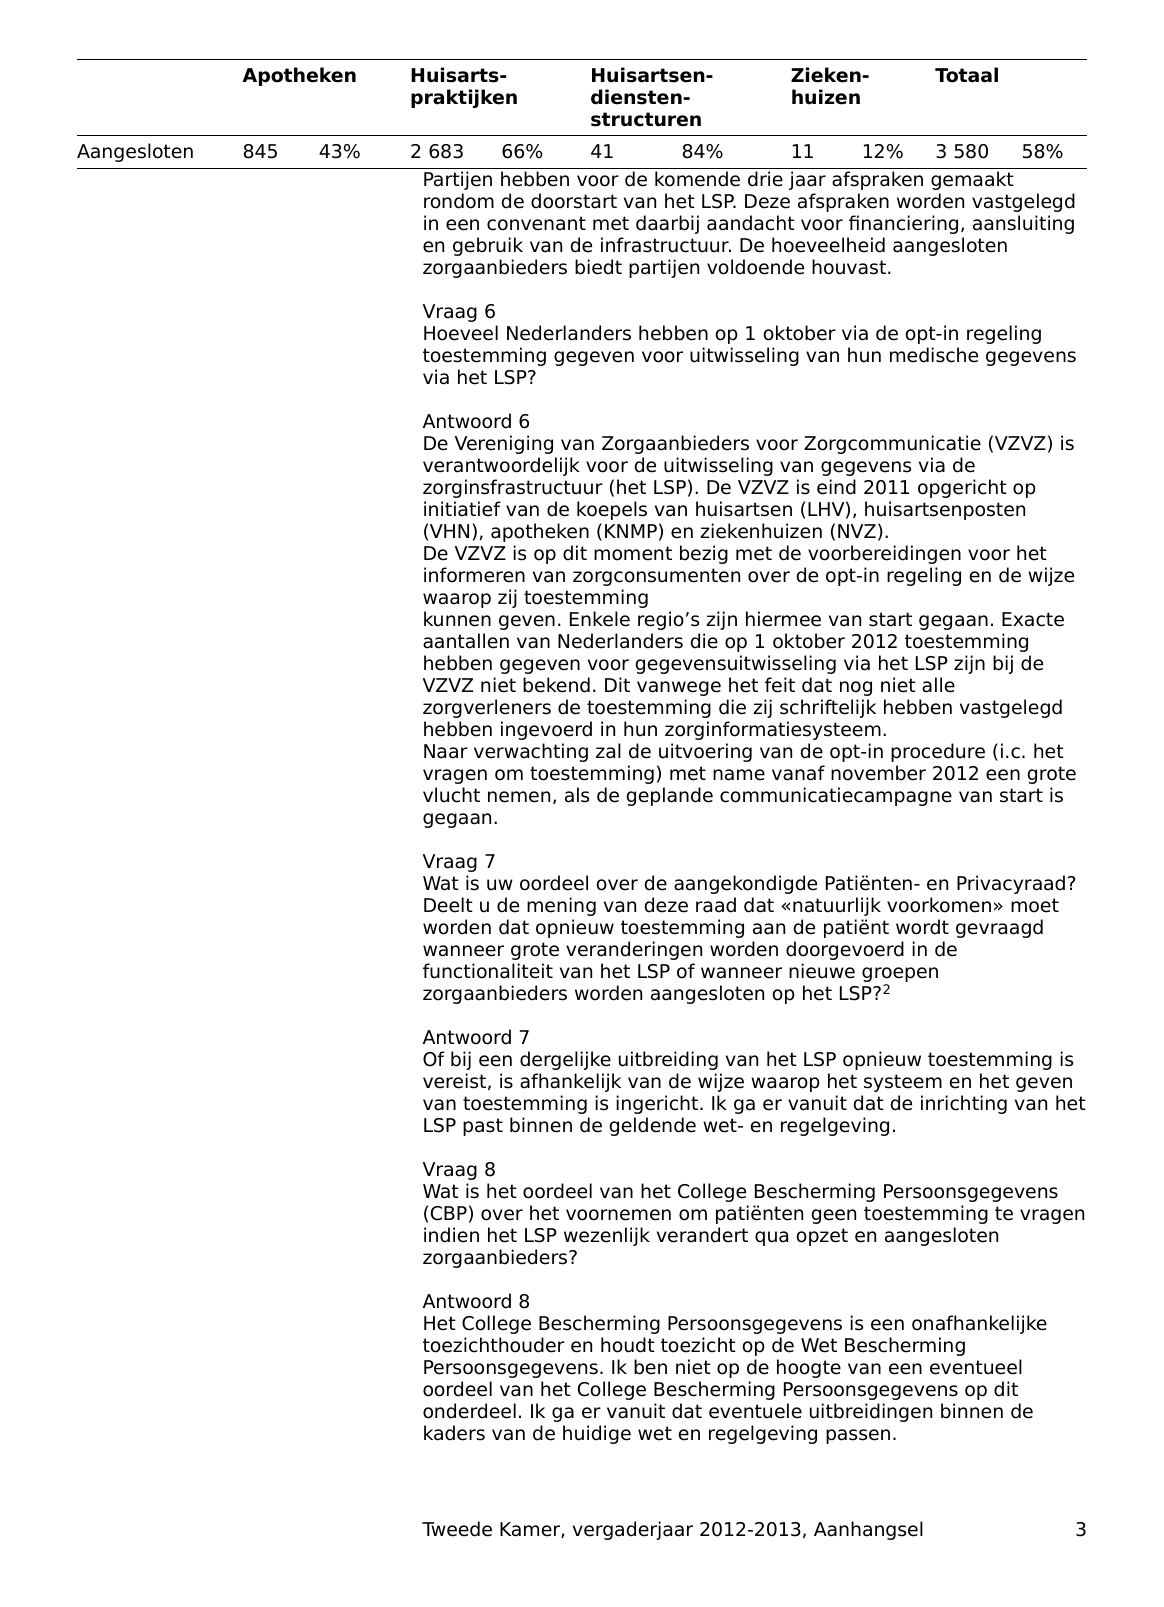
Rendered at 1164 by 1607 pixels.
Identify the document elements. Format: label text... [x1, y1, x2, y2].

table_cell 41 [584, 136, 676, 168]
text Antwoord 7 [422, 1027, 1087, 1049]
text Partijen hebben voor de komende drie jaar afspraken gemaakt rondom de doorstart van het LSP. Deze afspraken worden vastgelegd in een convenant met daarbij aandacht voor financiering, aansluiting en gebruik van de infrastructuur. De hoeveelheid aangesloten zorgaanbieders biedt partijen voldoende houvast. [422, 169, 1087, 279]
text Wat is uw oordeel over de aangekondigde Patiënten- en Privacyraad? Deelt u de mening van deze raad dat «natuurlijk voorkomen» moet worden dat opnieuw toestemming aan de patiënt wordt gevraagd wanneer grote veranderingen worden doorgevoerd in de functionaliteit van het LSP of wanneer nieuwe groepen zorgaanbieders worden aangesloten op het LSP?2 [422, 873, 1087, 1005]
text Vraag 7 [422, 851, 1087, 873]
table_cell 11 [785, 136, 856, 168]
table_cell 66% [495, 136, 584, 168]
text Vraag 6 [422, 301, 1087, 323]
table_header Totaal [929, 60, 1087, 135]
text De Vereniging van Zorgaanbieders voor Zorgcommunicatie (VZVZ) is verantwoordelijk voor de uitwisseling van gegevens via de zorginsfrastructuur (het LSP). De VZVZ is eind 2011 opgericht op initiatief van de koepels van huisartsen (LHV), huisartsenposten (VHN), apotheken (KNMP) en ziekenhuizen (NVZ). [422, 433, 1087, 543]
table_cell Aangesloten [77, 136, 237, 168]
table_cell 43% [313, 136, 404, 168]
table_header Huisartsen-diensten-structuren [584, 60, 784, 135]
text Naar verwachting zal de uitvoering van de opt-in procedure (i.c. het vragen om toestemming) met name vanaf november 2012 een grote vlucht nemen, als de geplande communicatiecampagne van start is gegaan. [422, 741, 1087, 829]
table_cell 845 [237, 136, 313, 168]
table_header Zieken-huizen [785, 60, 929, 135]
text Wat is het oordeel van het College Bescherming Persoonsgegevens (CBP) over het voornemen om patiënten geen toestemming te vragen indien het LSP wezenlijk verandert qua opzet en aangesloten zorgaanbieders? [422, 1181, 1087, 1269]
table_header Apotheken [237, 60, 404, 135]
text Antwoord 6 [422, 411, 1087, 433]
table_header [77, 60, 237, 135]
text Of bij een dergelijke uitbreiding van het LSP opnieuw toestemming is vereist, is afhankelijk van de wijze waarop het systeem en het geven van toestemming is ingericht. Ik ga er vanuit dat de inrichting van het LSP past binnen de geldende wet- en regelgeving. [422, 1049, 1087, 1137]
text Antwoord 8 [422, 1291, 1087, 1313]
table_header Huisarts-praktijken [404, 60, 584, 135]
text Vraag 8 [422, 1159, 1087, 1181]
table_cell 12% [856, 136, 929, 168]
text kunnen geven. Enkele regio’s zijn hiermee van start gegaan. Exacte aantallen van Nederlanders die op 1 oktober 2012 toestemming hebben gegeven voor gegevensuitwisseling via het LSP zijn bij de VZVZ niet bekend. Dit vanwege het feit dat nog niet alle zorgverleners de toestemming die zij schriftelijk hebben vastgelegd hebben ingevoerd in hun zorginformatiesysteem. [422, 609, 1087, 741]
text De VZVZ is op dit moment bezig met de voorbereidingen voor het informeren van zorgconsumenten over de opt-in regeling en de wijze waarop zij toestemming [422, 543, 1087, 609]
table_cell 84% [676, 136, 784, 168]
text Het College Bescherming Persoonsgegevens is een onafhankelijke toezichthouder en houdt toezicht op de Wet Bescherming Persoonsgegevens. Ik ben niet op de hoogte van een eventueel oordeel van het College Bescherming Persoonsgegevens op dit onderdeel. Ik ga er vanuit dat eventuele uitbreidingen binnen de kaders van de huidige wet en regelgeving passen. [422, 1313, 1087, 1445]
text Hoeveel Nederlanders hebben op 1 oktober via de opt-in regeling toestemming gegeven voor uitwisseling van hun medische gegevens via het LSP? [422, 323, 1087, 389]
table_cell 2 683 [404, 136, 495, 168]
table_cell 3 580 [929, 136, 1016, 168]
table_cell 58% [1016, 136, 1087, 168]
